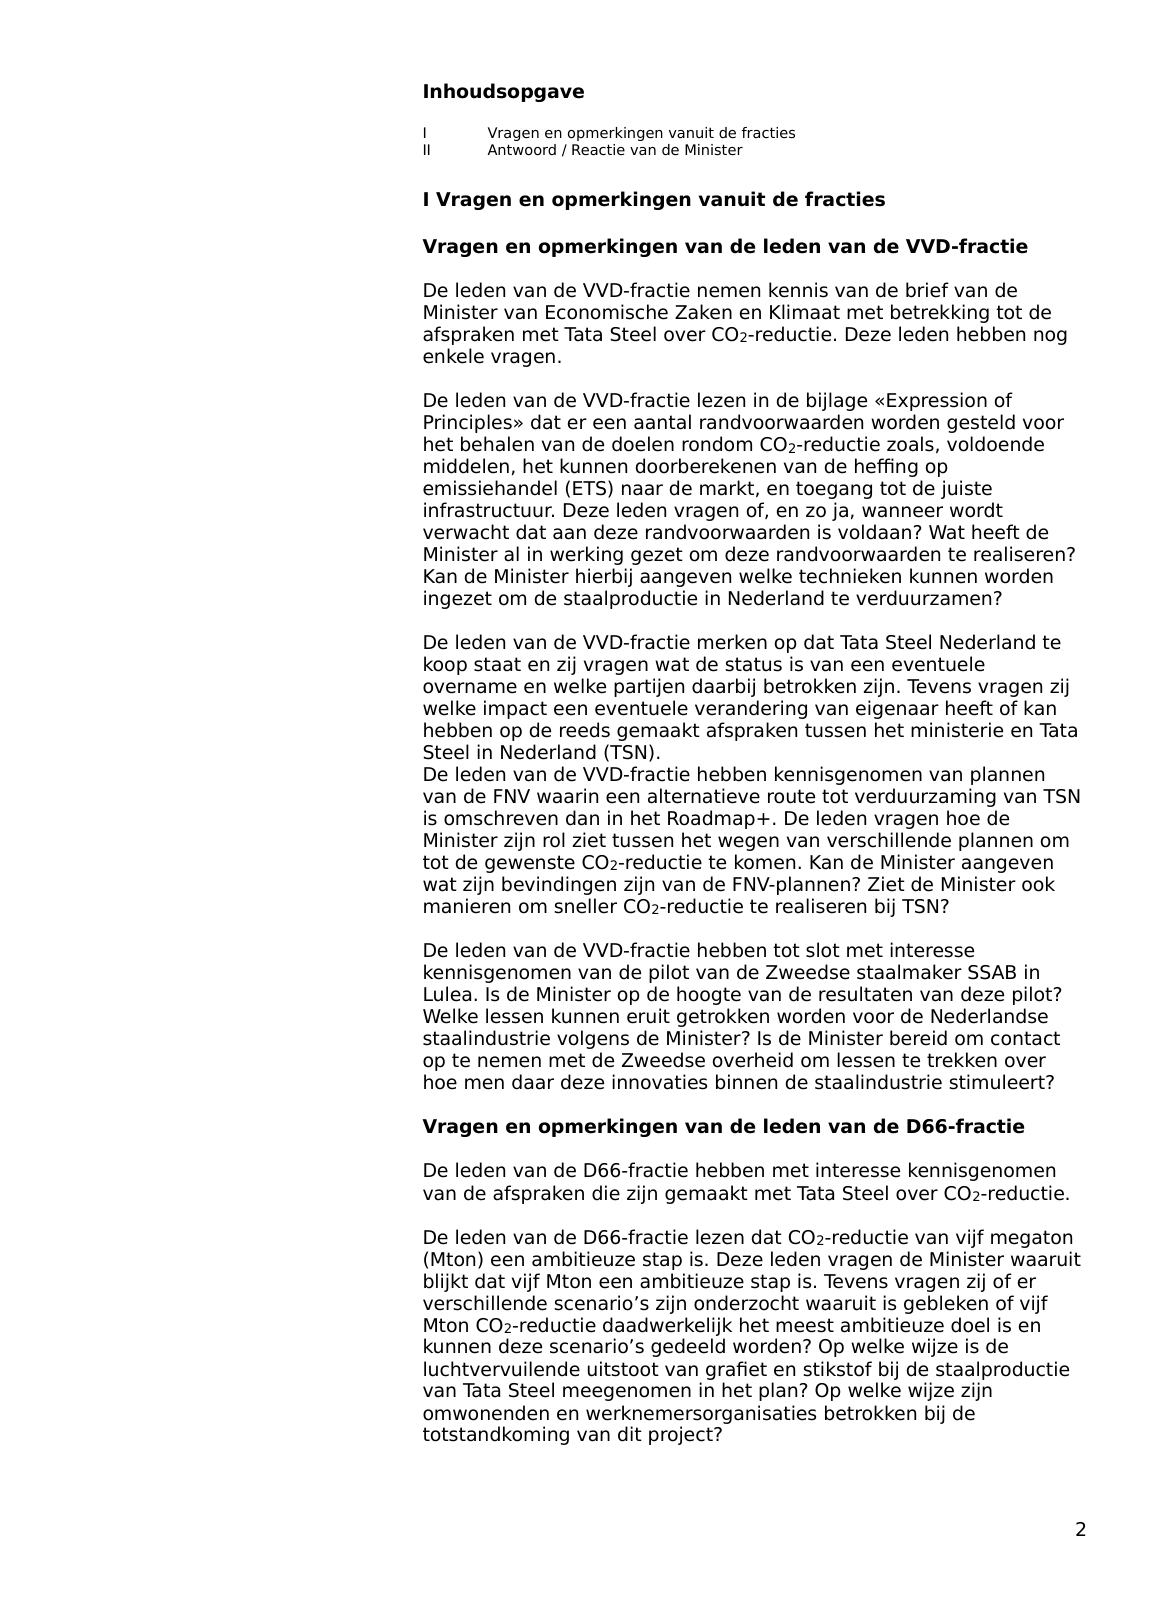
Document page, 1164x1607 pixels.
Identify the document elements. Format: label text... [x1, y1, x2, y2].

text De leden van de VVD-fractie hebben tot slot met interesse kennisgenomen van de pilot van de Zweedse staalmaker SSAB in Lulea. Is de Minister op de hoogte van de resultaten van deze pilot? Welke lessen kunnen eruit getrokken worden voor de Nederlandse staalindustrie volgens de Minister? Is de Minister bereid om contact op te nemen met de Zweedse overheid om lessen te trekken over hoe men daar deze innovaties binnen de staalindustrie stimuleert? [422, 940, 1087, 1094]
subtitle I Vragen en opmerkingen vanuit de fracties [422, 189, 1087, 211]
text De leden van de D66-fractie lezen dat CO2-reductie van vijf megaton (Mton) een ambitieuze stap is. Deze leden vragen de Minister waaruit blijkt dat vijf Mton een ambitieuze stap is. Tevens vragen zij of er verschillende scenario’s zijn onderzocht waaruit is gebleken of vijf Mton CO2-reductie daadwerkelijk het meest ambitieuze doel is en kunnen deze scenario’s gedeeld worden? Op welke wijze is de luchtvervuilende uitstoot van grafiet en stikstof bij de staalproductie van Tata Steel meegenomen in het plan? Op welke wijze zijn omwonenden en werknemersorganisaties betrokken bij de totstandkoming van dit project? [422, 1227, 1087, 1446]
subtitle Vragen en opmerkingen van de leden van de VVD-fractie [422, 236, 1087, 258]
table_cell Antwoord / Reactie van de Minister [481, 142, 1087, 159]
text De leden van de D66-fractie hebben met interesse kennisgenomen van de afspraken die zijn gemaakt met Tata Steel over CO2-reductie. [422, 1160, 1087, 1204]
text De leden van de VVD-fractie hebben kennisgenomen van plannen van de FNV waarin een alternatieve route tot verduurzaming van TSN is omschreven dan in het Roadmap+. De leden vragen hoe de Minister zijn rol ziet tussen het wegen van verschillende plannen om tot de gewenste CO2-reductie te komen. Kan de Minister aangeven wat zijn bevindingen zijn van de FNV-plannen? Ziet de Minister ook manieren om sneller CO2-reductie te realiseren bij TSN? [422, 764, 1087, 918]
text De leden van de VVD-fractie lezen in de bijlage «Expression of Principles» dat er een aantal randvoorwaarden worden gesteld voor het behalen van de doelen rondom CO2-reductie zoals, voldoende middelen, het kunnen doorberekenen van de heffing op emissiehandel (ETS) naar de markt, en toegang tot de juiste infrastructuur. Deze leden vragen of, en zo ja, wanneer wordt verwacht dat aan deze randvoorwaarden is voldaan? Wat heeft de Minister al in werking gezet om deze randvoorwaarden te realiseren? Kan de Minister hierbij aangeven welke technieken kunnen worden ingezet om de staalproductie in Nederland te verduurzamen? [422, 390, 1087, 610]
table_header I [422, 125, 481, 142]
table_cell II [422, 142, 481, 159]
text De leden van de VVD-fractie merken op dat Tata Steel Nederland te koop staat en zij vragen wat de status is van een eventuele overname en welke partijen daarbij betrokken zijn. Tevens vragen zij welke impact een eventuele verandering van eigenaar heeft of kan hebben op de reeds gemaakt afspraken tussen het ministerie en Tata Steel in Nederland (TSN). [422, 632, 1087, 764]
text De leden van de VVD-fractie nemen kennis van de brief van de Minister van Economische Zaken en Klimaat met betrekking tot de afspraken met Tata Steel over CO2-reductie. Deze leden hebben nog enkele vragen. [422, 280, 1087, 368]
subtitle Vragen en opmerkingen van de leden van de D66-fractie [422, 1116, 1087, 1138]
subtitle Inhoudsopgave [422, 81, 1087, 103]
table_header Vragen en opmerkingen vanuit de fracties [481, 125, 1087, 142]
